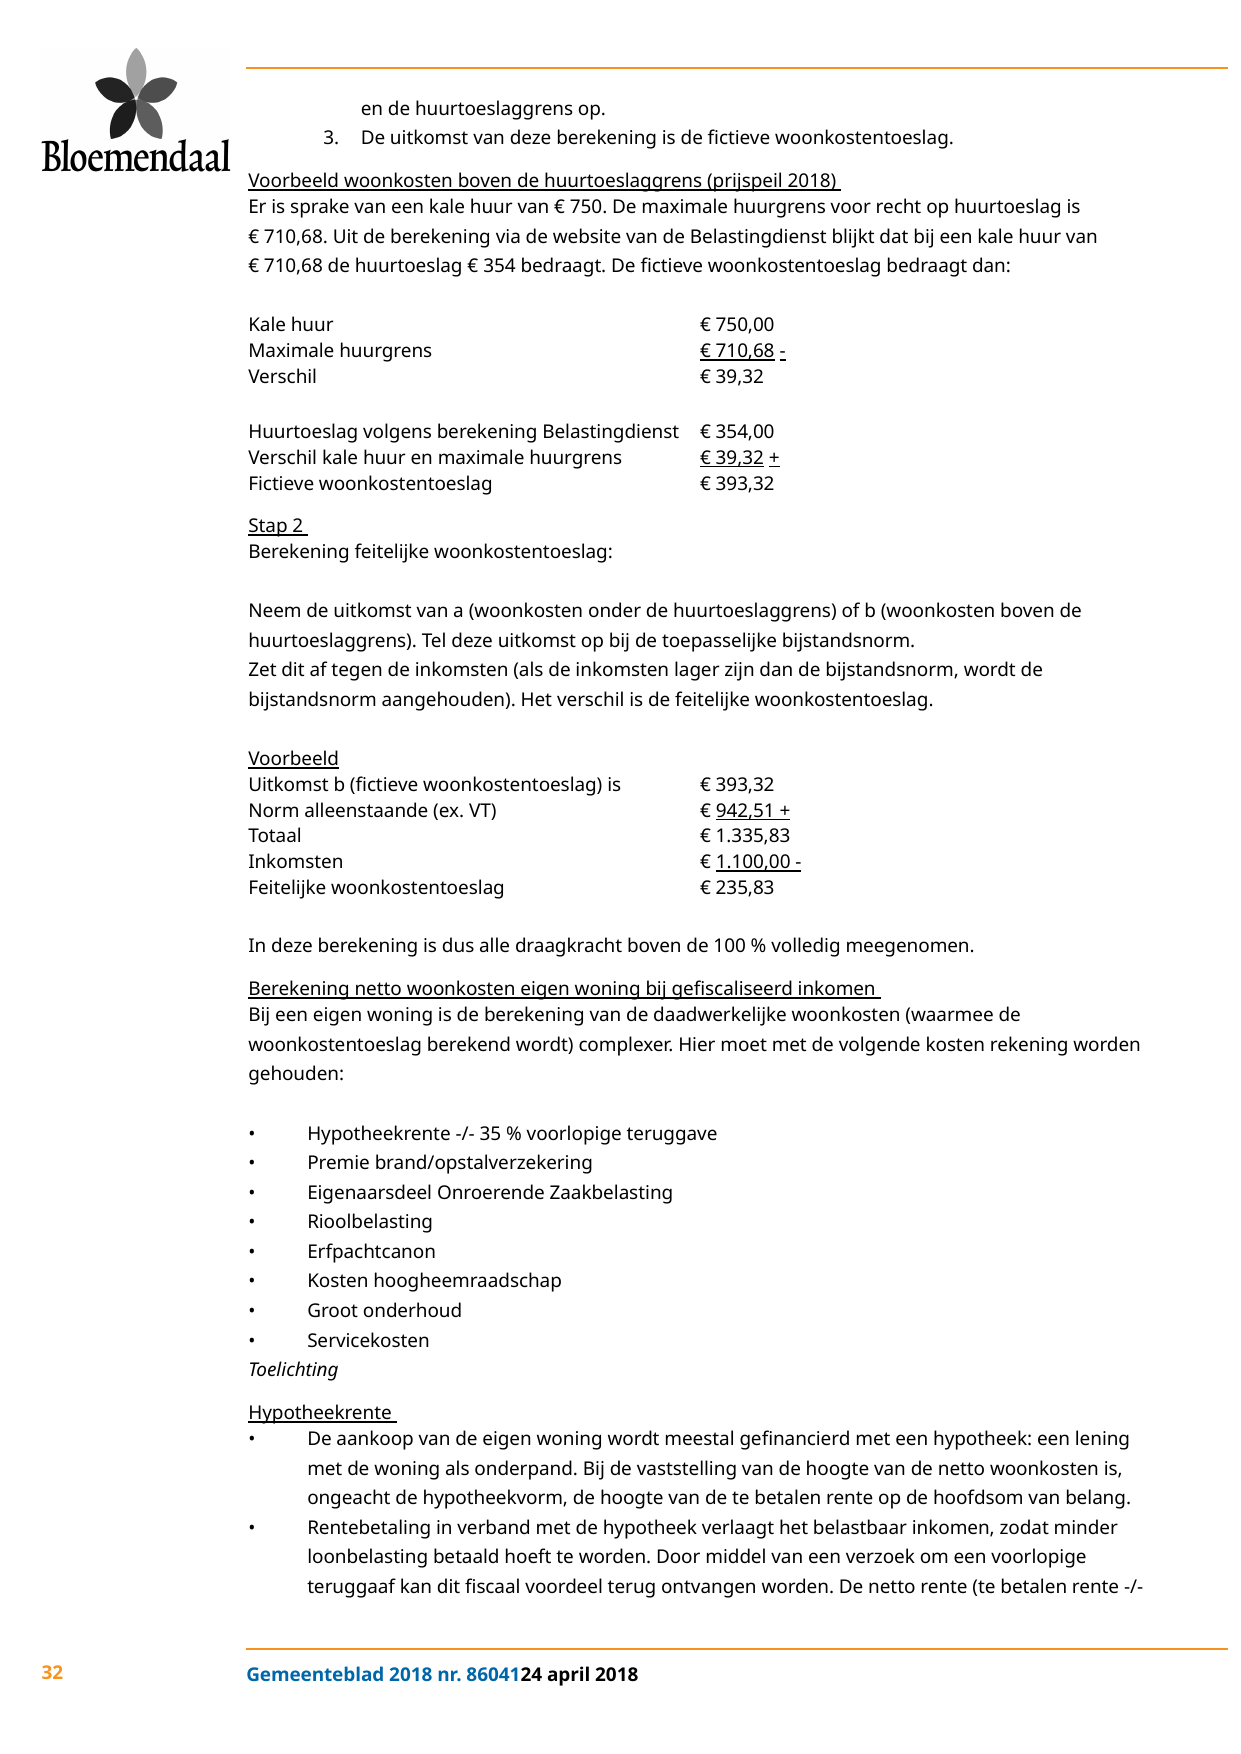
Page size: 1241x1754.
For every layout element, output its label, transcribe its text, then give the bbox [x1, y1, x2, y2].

table_cell € 942,51 + [700, 797, 1152, 822]
table_cell € 393,32 [700, 470, 1152, 496]
list Rioolbelasting [248, 1208, 1152, 1234]
table_cell € 39,32 [700, 363, 1152, 418]
table_cell € 354,00 [700, 419, 1152, 444]
table_cell Totaal [248, 823, 700, 848]
list Groot onderhoud [248, 1297, 1152, 1323]
list De aankoop van de eigen woning wordt meestal gefinancierd met een hypotheek: een lening met de woning als onderpand. Bij de vaststelling van de hoogte van de netto woonkosten is, ongeacht de hypotheekvorm, de hoogte van de te betalen rente op de hoofdsom van belang. [248, 1425, 1152, 1510]
text Stap 2 [248, 512, 1152, 538]
list en de huurtoeslaggrens op. [323, 95, 1152, 121]
list Premie brand/opstalverzekering [248, 1149, 1152, 1175]
list De uitkomst van deze berekening is de fictieve woonkostentoeslag. [323, 124, 1152, 150]
list Rentebetaling in verband met de hypotheek verlaagt het belastbaar inkomen, zodat minder loonbelasting betaald hoeft te worden. Door middel van een verzoek om een voorlopige teruggaaf kan dit fiscaal voordeel terug ontvangen worden. De netto rente (te betalen rente -/- [248, 1514, 1152, 1599]
table_header Voorbeeld [248, 745, 700, 771]
list Servicekosten [248, 1327, 1152, 1352]
table_cell Inkomsten [248, 848, 700, 874]
list Hypotheekrente -/- 35 % voorlopige teruggave [248, 1120, 1152, 1145]
text Er is sprake van een kale huur van € 750. De maximale huurgrens voor recht op huurtoeslag is € 710,68. Uit de berekening via de website van de Belastingdienst blijkt dat bij een kale huur van € 710,68 de huurtoeslag € 354 bedraagt. De fictieve woonkostentoeslag bedraagt dan: [248, 193, 1152, 278]
table_cell Feitelijke woonkostentoeslag [248, 874, 700, 900]
text Hypotheekrente [248, 1399, 1152, 1425]
list Kosten hoogheemraadschap [248, 1268, 1152, 1293]
text Bij een eigen woning is de berekening van de daadwerkelijke woonkosten (waarmee de woonkostentoeslag berekend wordt) complexer. Hier moet met de volgende kosten rekening worden gehouden: [248, 1001, 1152, 1086]
text Toelichting [248, 1356, 1152, 1382]
table_cell € 710,68 - [700, 338, 1152, 363]
table_header [700, 745, 1152, 771]
text In deze berekening is dus alle draagkracht boven de 100 % volledig meegenomen. [248, 932, 1152, 958]
table_cell Huurtoeslag volgens berekening Belastingdienst [248, 419, 700, 444]
picture [41, 47, 231, 172]
table_cell € 1.335,83 [700, 823, 1152, 848]
table_cell Verschil kale huur en maximale huurgrens [248, 444, 700, 470]
text Berekening netto woonkosten eigen woning bij gefiscaliseerd inkomen [248, 976, 1152, 1001]
table_cell € 1.100,00 - [700, 848, 1152, 874]
table_header € 750,00 [700, 312, 1152, 337]
text Voorbeeld woonkosten boven de huurtoeslaggrens (prijspeil 2018) [248, 167, 1152, 193]
list Eigenaarsdeel Onroerende Zaakbelasting [248, 1179, 1152, 1204]
table_cell € 235,83 [700, 874, 1152, 900]
table_cell Uitkomst b (fictieve woonkostentoeslag) is [248, 771, 700, 797]
table_cell € 39,32 + [700, 444, 1152, 470]
table_header Kale huur [248, 312, 700, 337]
text Zet dit af tegen de inkomsten (als de inkomsten lager zijn dan de bijstandsnorm, wordt de bijstandsnorm aangehouden). Het verschil is de feitelijke woonkostentoeslag. [248, 656, 1152, 712]
table_cell Verschil [248, 363, 700, 418]
table_cell € 393,32 [700, 771, 1152, 797]
table_cell Fictieve woonkostentoeslag [248, 470, 700, 496]
text Neem de uitkomst van a (woonkosten onder de huurtoeslaggrens) of b (woonkosten boven de huurtoeslaggrens). Tel deze uitkomst op bij de toepasselijke bijstandsnorm. [248, 597, 1152, 653]
table_cell Maximale huurgrens [248, 338, 700, 363]
text Berekening feitelijke woonkostentoeslag: [248, 538, 1152, 564]
list Erfpachtcanon [248, 1238, 1152, 1264]
table_cell Norm alleenstaande (ex. VT) [248, 797, 700, 822]
